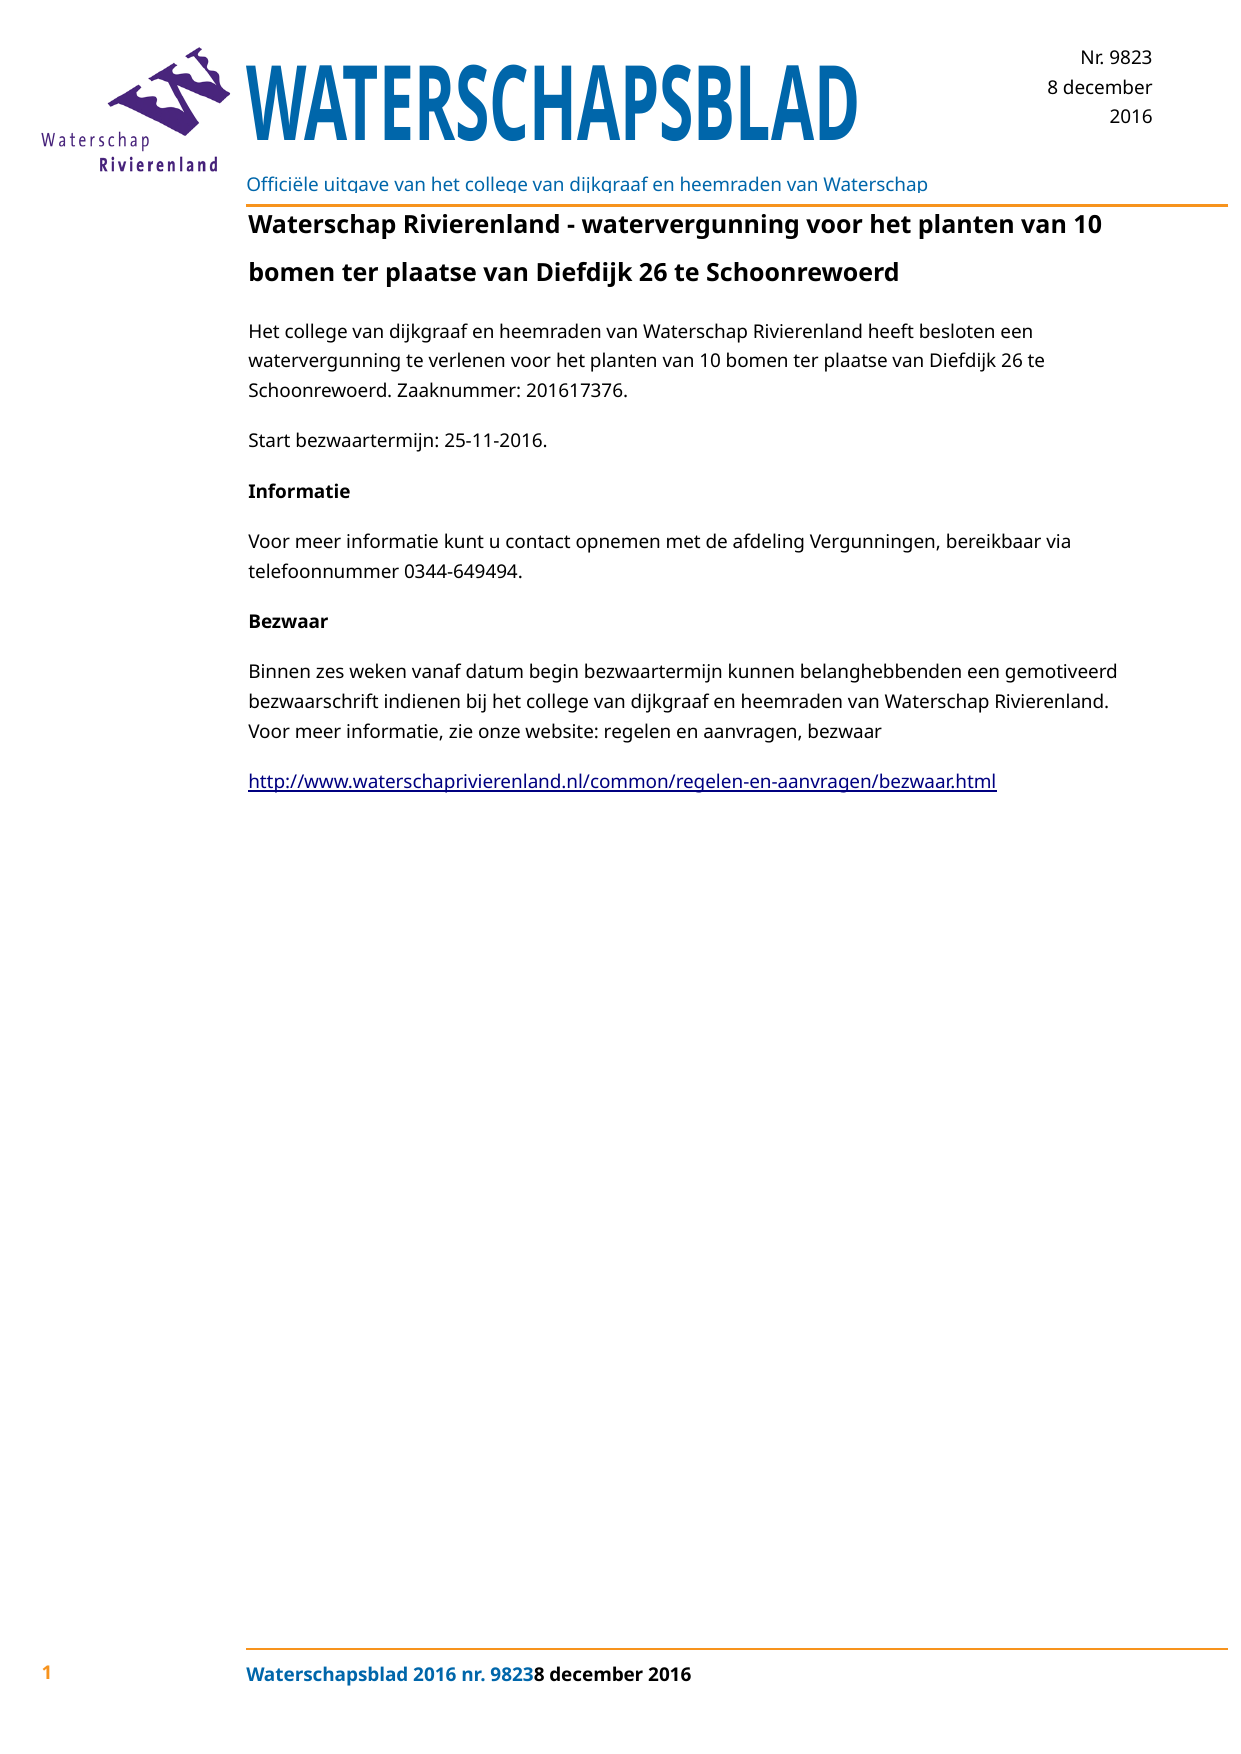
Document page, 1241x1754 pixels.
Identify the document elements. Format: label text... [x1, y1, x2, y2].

text Informatie [248, 478, 1152, 504]
text Bezwaar [248, 608, 1152, 634]
text http://www.waterschaprivierenland.nl/common/regelen-en-aanvragen/bezwaar.html [248, 768, 1152, 794]
text Voor meer informatie kunt u contact opnemen met de afdeling Vergunningen, bereikbaar via telefoonnummer 0344-649494. [248, 528, 1152, 584]
text Het college van dijkgraaf en heemraden van Waterschap Rivierenland heeft besloten een watervergunning te verlenen voor het planten van 10 bomen ter plaatse van Diefdijk 26 te Schoonrewoerd. Zaaknummer: 201617376. [248, 318, 1152, 403]
text Binnen zes weken vanaf datum begin bezwaartermijn kunnen belanghebbenden een gemotiveerd bezwaarschrift indienen bij het college van dijkgraaf en heemraden van Waterschap Rivierenland. Voor meer informatie, zie onze website: regelen en aanvragen, bezwaar [248, 659, 1152, 744]
picture [41, 47, 231, 172]
text Start bezwaartermijn: 25-11-2016. [248, 427, 1152, 453]
text Waterschap Rivierenland - watervergunning voor het planten van 10 bomen ter plaatse van Diefdijk 26 te Schoonrewoerd [248, 207, 1152, 288]
